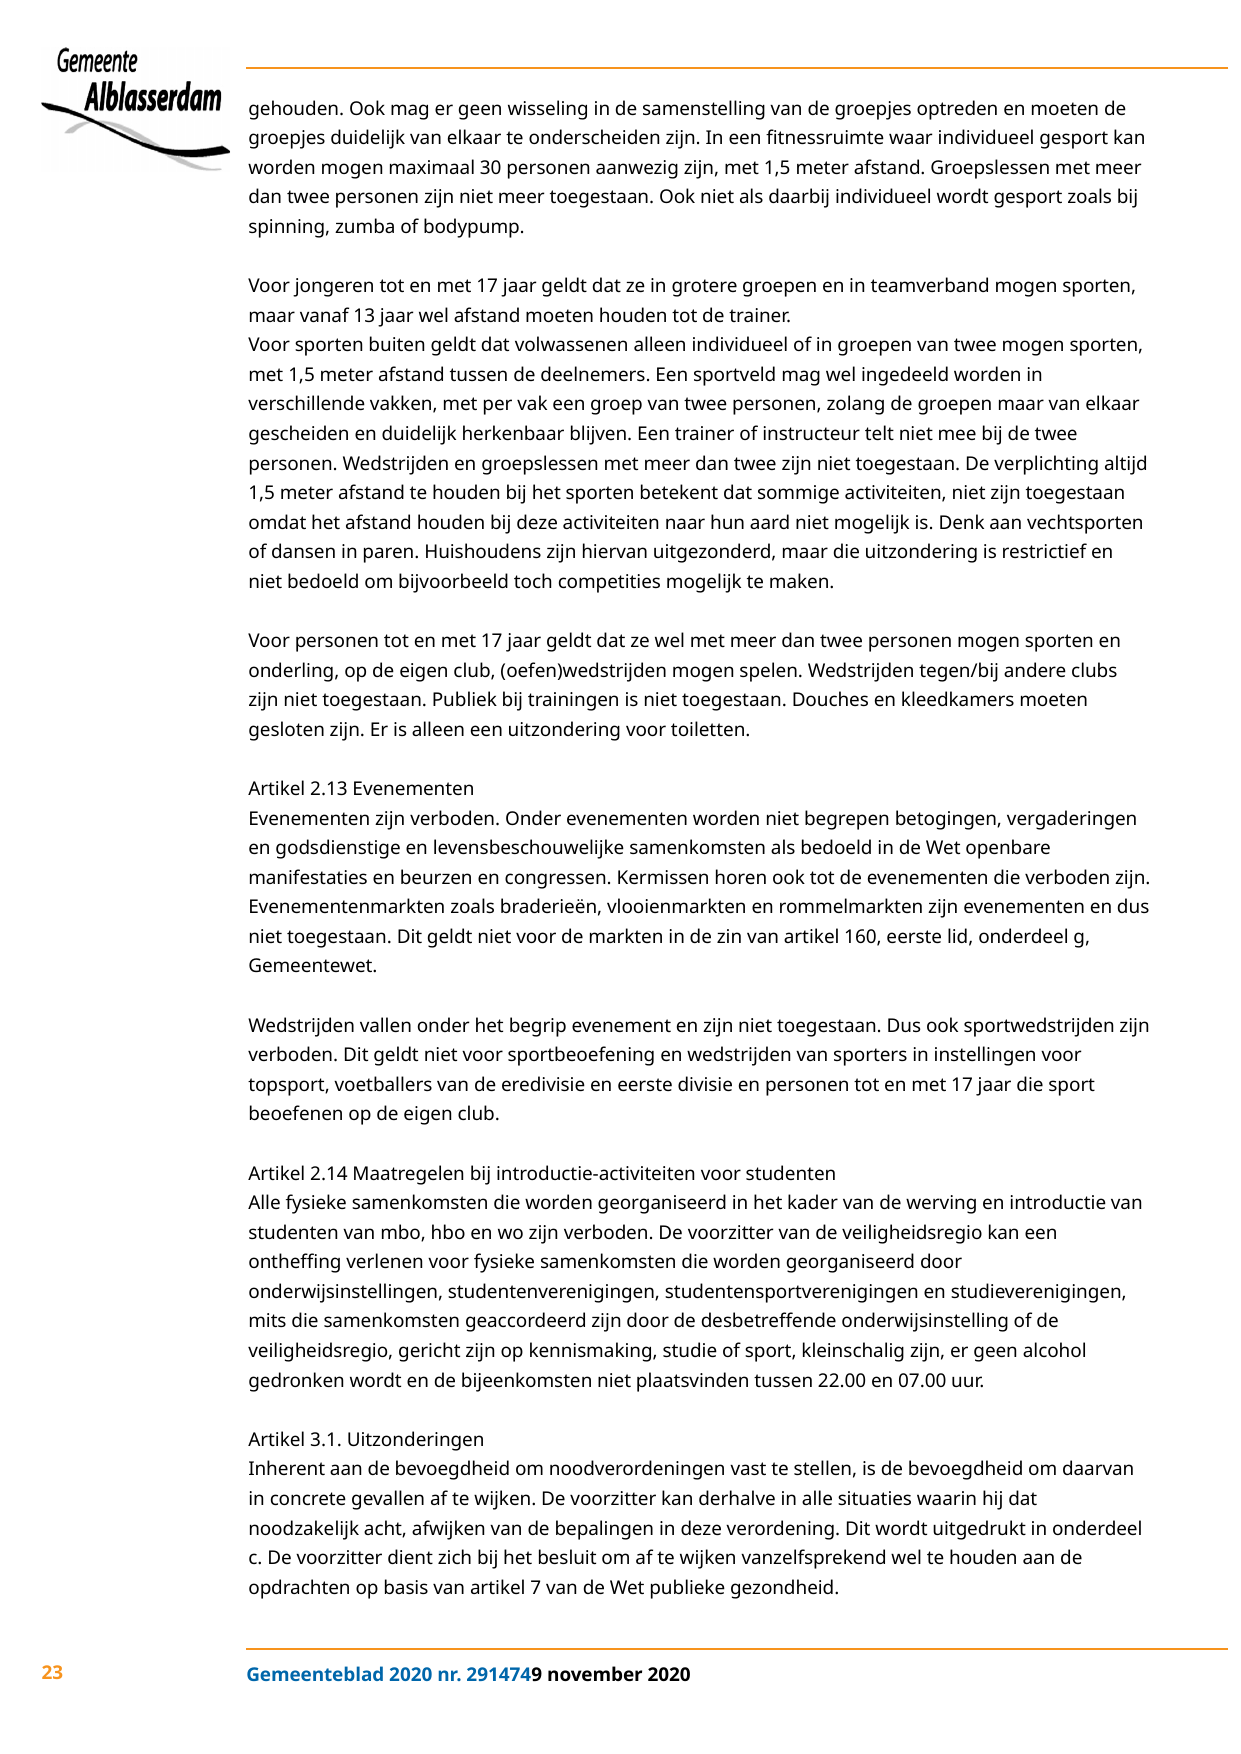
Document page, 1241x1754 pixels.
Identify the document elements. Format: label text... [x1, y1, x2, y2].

text Artikel 3.1. Uitzonderingen [248, 1426, 1152, 1452]
text Voor jongeren tot en met 17 jaar geldt dat ze in grotere groepen en in teamverband mogen sporten, maar vanaf 13 jaar wel afstand moeten houden tot de trainer. [248, 272, 1152, 328]
text Inherent aan de bevoegdheid om noodverordeningen vast te stellen, is de bevoegdheid om daarvan in concrete gevallen af te wijken. De voorzitter kan derhalve in alle situaties waarin hij dat noodzakelijk acht, afwijken van de bepalingen in deze verordening. Dit wordt uitgedrukt in onderdeel c. De voorzitter dient zich bij het besluit om af te wijken vanzelfsprekend wel te houden aan de opdrachten op basis van artikel 7 van de Wet publieke gezondheid. [248, 1456, 1152, 1600]
text Alle fysieke samenkomsten die worden georganiseerd in het kader van de werving en introductie van studenten van mbo, hbo en wo zijn verboden. De voorzitter van de veiligheidsregio kan een ontheffing verlenen voor fysieke samenkomsten die worden georganiseerd door onderwijsinstellingen, studentenverenigingen, studentensportverenigingen en studieverenigingen, mits die samenkomsten geaccordeerd zijn door de desbetreffende onderwijsinstelling of de veiligheidsregio, gericht zijn op kennismaking, studie of sport, kleinschalig zijn, er geen alcohol gedronken wordt en de bijeenkomsten niet plaatsvinden tussen 22.00 en 07.00 uur. [248, 1189, 1152, 1393]
text Wedstrijden vallen onder het begrip evenement en zijn niet toegestaan. Dus ook sportwedstrijden zijn verboden. Dit geldt niet voor sportbeoefening en wedstrijden van sporters in instellingen voor topsport, voetballers van de eredivisie en eerste divisie en personen tot en met 17 jaar die sport beoefenen op de eigen club. [248, 1012, 1152, 1126]
text Artikel 2.13 Evenementen [248, 775, 1152, 801]
text Voor sporten buiten geldt dat volwassenen alleen individueel of in groepen van twee mogen sporten, met 1,5 meter afstand tussen de deelnemers. Een sportveld mag wel ingedeeld worden in verschillende vakken, met per vak een groep van twee personen, zolang de groepen maar van elkaar gescheiden en duidelijk herkenbaar blijven. Een trainer of instructeur telt niet mee bij de twee personen. Wedstrijden en groepslessen met meer dan twee zijn niet toegestaan. De verplichting altijd 1,5 meter afstand te houden bij het sporten betekent dat sommige activiteiten, niet zijn toegestaan omdat het afstand houden bij deze activiteiten naar hun aard niet mogelijk is. Denk aan vechtsporten of dansen in paren. Huishoudens zijn hiervan uitgezonderd, maar die uitzondering is restrictief en niet bedoeld om bijvoorbeeld toch competities mogelijk te maken. [248, 331, 1152, 594]
text Evenementen zijn verboden. Onder evenementen worden niet begrepen betogingen, vergaderingen en godsdienstige en levensbeschouwelijke samenkomsten als bedoeld in de Wet openbare manifestaties en beurzen en congressen. Kermissen horen ook tot de evenementen die verboden zijn. Evenementenmarkten zoals braderieën, vlooienmarkten en rommelmarkten zijn evenementen en dus niet toegestaan. Dit geldt niet voor de markten in de zin van artikel 160, eerste lid, onderdeel g, Gemeentewet. [248, 805, 1152, 978]
picture [41, 47, 231, 172]
text Voor personen tot en met 17 jaar geldt dat ze wel met meer dan twee personen mogen sporten en onderling, op de eigen club, (oefen)wedstrijden mogen spelen. Wedstrijden tegen/bij andere clubs zijn niet toegestaan. Publiek bij trainingen is niet toegestaan. Douches en kleedkamers moeten gesloten zijn. Er is alleen een uitzondering voor toiletten. [248, 627, 1152, 742]
text Artikel 2.14 Maatregelen bij introductie-activiteiten voor studenten [248, 1160, 1152, 1186]
text gehouden. Ook mag er geen wisseling in de samenstelling van de groepjes optreden en moeten de groepjes duidelijk van elkaar te onderscheiden zijn. In een fitnessruimte waar individueel gesport kan worden mogen maximaal 30 personen aanwezig zijn, met 1,5 meter afstand. Groepslessen met meer dan twee personen zijn niet meer toegestaan. Ook niet als daarbij individueel wordt gesport zoals bij spinning, zumba of bodypump. [248, 95, 1152, 239]
